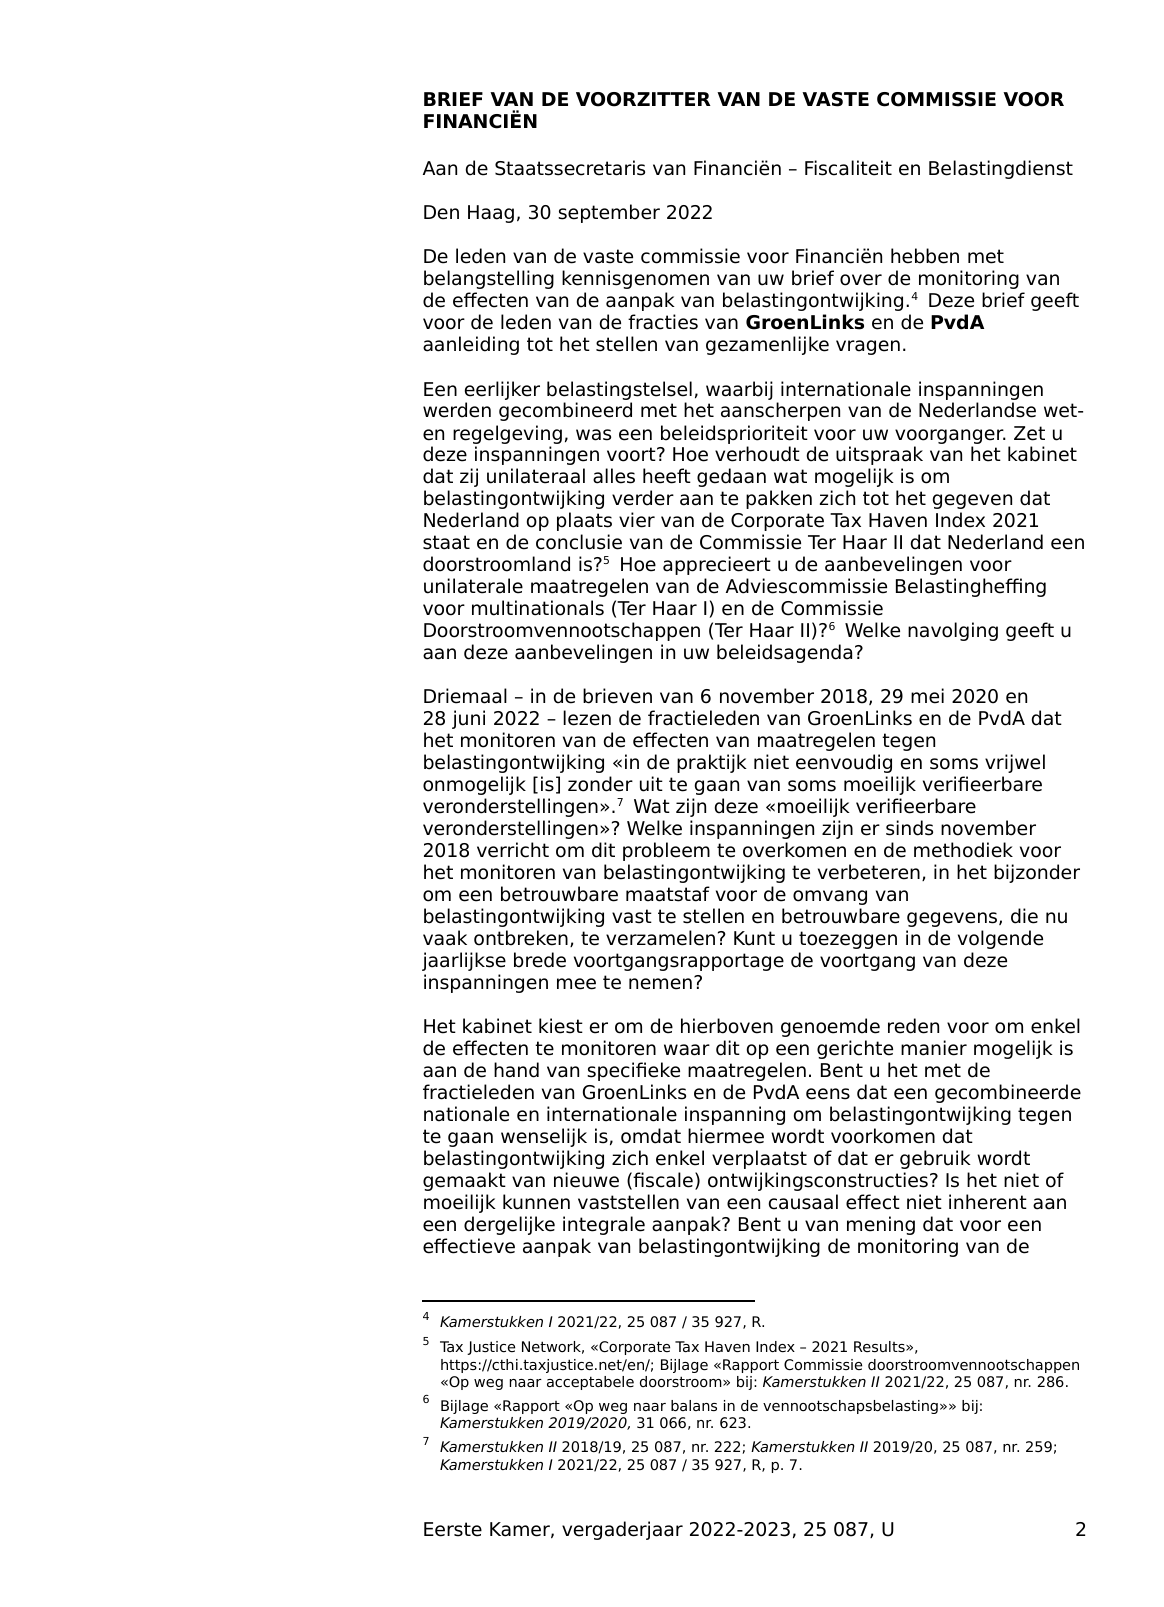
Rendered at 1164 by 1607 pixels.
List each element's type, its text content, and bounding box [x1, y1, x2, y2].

text Kamerstukken II 2018/19, 25 087, nr. 222; Kamerstukken II 2019/20, 25 087, nr. 259; Kamerstukken I 2021/22, 25 087 / 35 927, R, p. 7. [422, 1435, 1087, 1474]
text Den Haag, 30 september 2022 [422, 202, 1087, 224]
text Aan de Staatssecretaris van Financiën – Fiscaliteit en Belastingdienst [422, 158, 1087, 180]
text De leden van de vaste commissie voor Financiën hebben met belangstelling kennisgenomen van uw brief over de monitoring van de effecten van de aanpak van belastingontwijking. Deze brief geeft voor de leden van de fracties van GroenLinks en de PvdA aanleiding tot het stellen van gezamenlijke vragen. [422, 246, 1087, 356]
text Bijlage «Rapport «Op weg naar balans in de vennootschapsbelasting»» bij: Kamerstukken 2019/2020, 31 066, nr. 623. [422, 1393, 1087, 1432]
text Kamerstukken I 2021/22, 25 087 / 35 927, R. [422, 1310, 1087, 1332]
subtitle BRIEF VAN DE VOORZITTER VAN DE VASTE COMMISSIE VOOR FINANCIËN [422, 89, 1087, 133]
text Driemaal – in de brieven van 6 november 2018, 29 mei 2020 en 28 juni 2022 – lezen de fractieleden van GroenLinks en de PvdA dat het monitoren van de effecten van maatregelen tegen belastingontwijking «in de praktijk niet eenvoudig en soms vrijwel onmogelijk [is] zonder uit te gaan van soms moeilijk verifieerbare veronderstellingen». Wat zijn deze «moeilijk verifieerbare veronderstellingen»? Welke inspanningen zijn er sinds november 2018 verricht om dit probleem te overkomen en de methodiek voor het monitoren van belastingontwijking te verbeteren, in het bijzonder om een betrouwbare maatstaf voor de omvang van belastingontwijking vast te stellen en betrouwbare gegevens, die nu vaak ontbreken, te verzamelen? Kunt u toezeggen in de volgende jaarlijkse brede voortgangsrapportage de voortgang van deze inspanningen mee te nemen? [422, 686, 1087, 994]
text Een eerlijker belastingstelsel, waarbij internationale inspanningen werden gecombineerd met het aanscherpen van de Nederlandse wet- en regelgeving, was een beleidsprioriteit voor uw voorganger. Zet u deze inspanningen voort? Hoe verhoudt de uitspraak van het kabinet dat zij unilateraal alles heeft gedaan wat mogelijk is om belastingontwijking verder aan te pakken zich tot het gegeven dat Nederland op plaats vier van de Corporate Tax Haven Index 2021 staat en de conclusie van de Commissie Ter Haar II dat Nederland een doorstroomland is? Hoe apprecieert u de aanbevelingen voor unilaterale maatregelen van de Adviescommissie Belastingheffing voor multinationals (Ter Haar I) en de Commissie Doorstroomvennootschappen (Ter Haar II)? Welke navolging geeft u aan deze aanbevelingen in uw beleidsagenda? [422, 378, 1087, 664]
text Het kabinet kiest er om de hierboven genoemde reden voor om enkel de effecten te monitoren waar dit op een gerichte manier mogelijk is aan de hand van specifieke maatregelen. Bent u het met de fractieleden van GroenLinks en de PvdA eens dat een gecombineerde nationale en internationale inspanning om belastingontwijking tegen te gaan wenselijk is, omdat hiermee wordt voorkomen dat belastingontwijking zich enkel verplaatst of dat er gebruik wordt gemaakt van nieuwe (fiscale) ontwijkingsconstructies? Is het niet of moeilijk kunnen vaststellen van een causaal effect niet inherent aan een dergelijke integrale aanpak? Bent u van mening dat voor een effectieve aanpak van belastingontwijking de monitoring van de [422, 1016, 1087, 1258]
text Tax Justice Network, «Corporate Tax Haven Index – 2021 Results», https://cthi.taxjustice.net/en/; Bijlage «Rapport Commissie doorstroomvennootschappen «Op weg naar acceptabele doorstroom» bij: Kamerstukken II 2021/22, 25 087, nr. 286. [422, 1335, 1087, 1391]
